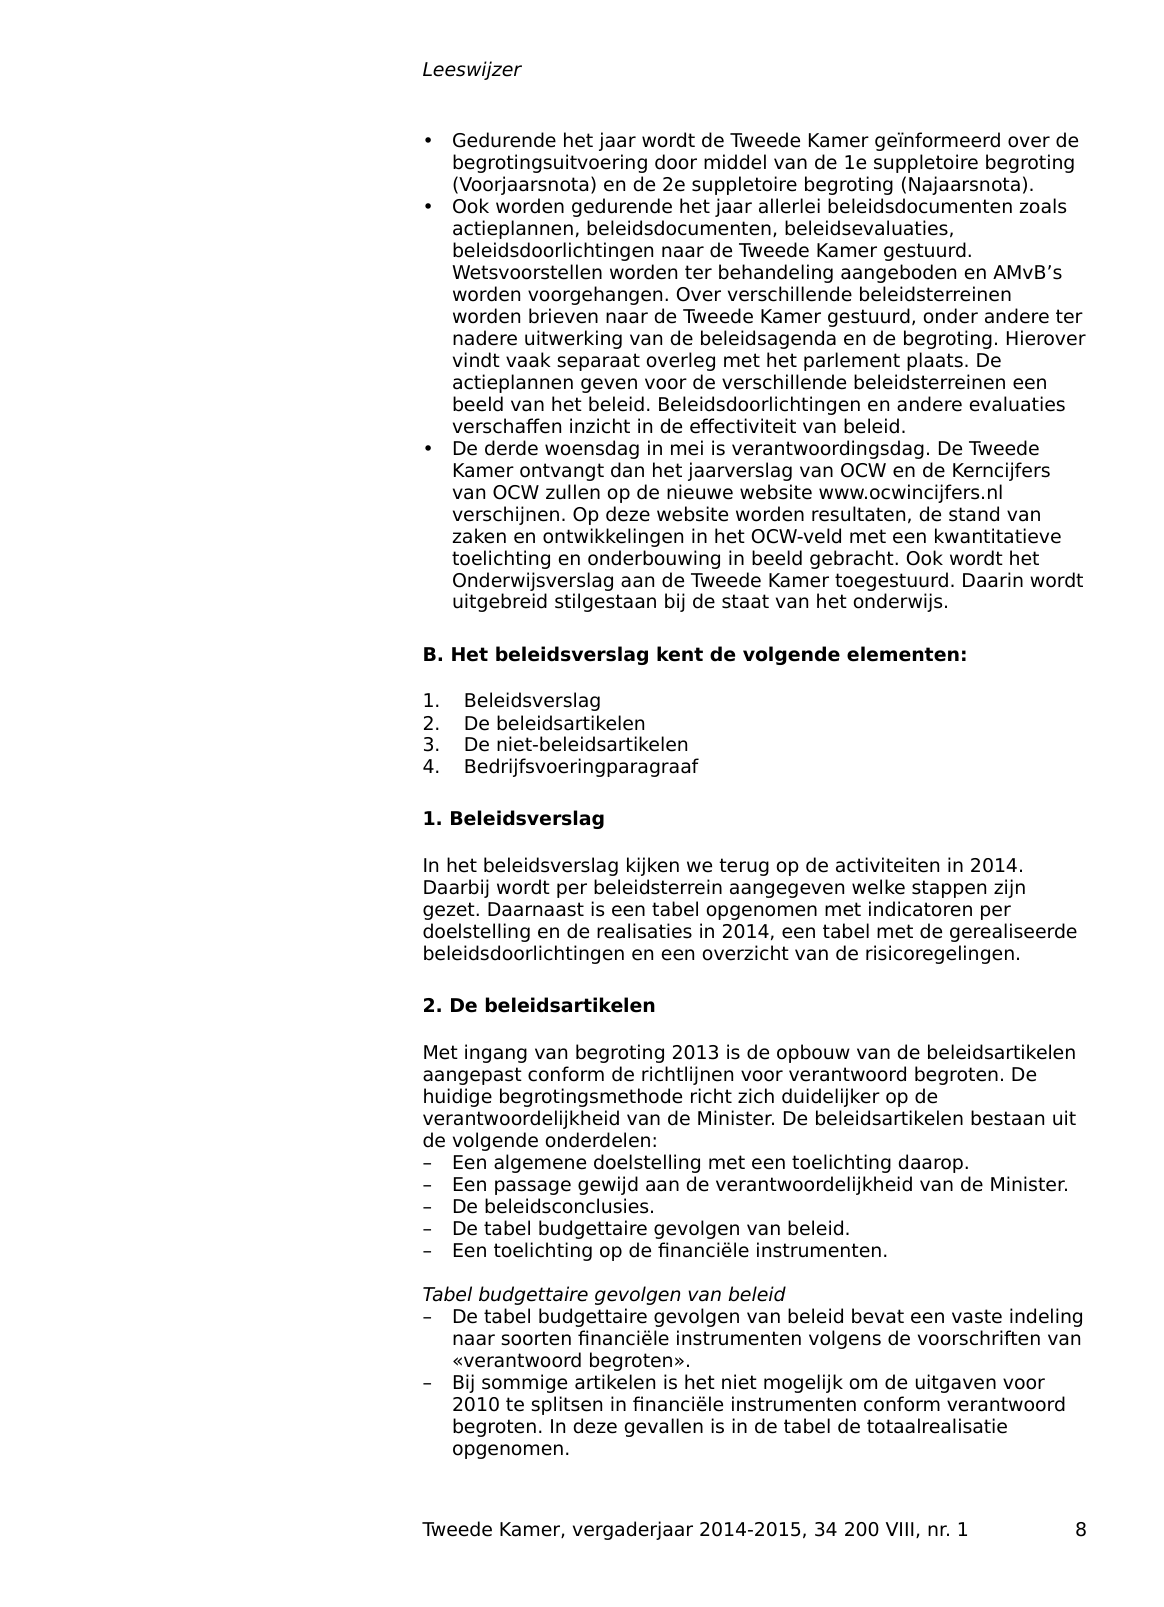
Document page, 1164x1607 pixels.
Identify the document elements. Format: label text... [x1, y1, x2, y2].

text In het beleidsverslag kijken we terug op de activiteiten in 2014. Daarbij wordt per beleidsterrein aangegeven welke stappen zijn gezet. Daarnaast is een tabel opgenomen met indicatoren per doelstelling en de realisaties in 2014, een tabel met de gerealiseerde beleidsdoorlichtingen en een overzicht van de risicoregelingen. [422, 855, 1087, 965]
subtitle 1. Beleidsverslag [422, 808, 1087, 830]
text – Een algemene doelstelling met een toelichting daarop. [422, 1152, 1087, 1174]
text – Een passage gewijd aan de verantwoordelijkheid van de Minister. [422, 1174, 1087, 1196]
text – De tabel budgettaire gevolgen van beleid bevat een vaste indeling naar soorten financiële instrumenten volgens de voorschriften van «verantwoord begroten». [422, 1306, 1087, 1372]
subtitle B. Het beleidsverslag kent de volgende elementen: [422, 643, 1087, 665]
text 2. De beleidsartikelen [422, 712, 1087, 734]
subtitle Tabel budgettaire gevolgen van beleid [422, 1284, 1087, 1306]
text – De beleidsconclusies. [422, 1196, 1087, 1218]
text 4. Bedrijfsvoeringparagraaf [422, 756, 1087, 778]
subtitle 2. De beleidsartikelen [422, 995, 1087, 1017]
text • Ook worden gedurende het jaar allerlei beleidsdocumenten zoals actieplannen, beleidsdocumenten, beleidsevaluaties, beleidsdoorlichtingen naar de Tweede Kamer gestuurd. Wetsvoorstellen worden ter behandeling aangeboden en AMvB’s worden voorgehangen. Over verschillende beleidsterreinen worden brieven naar de Tweede Kamer gestuurd, onder andere ter nadere uitwerking van de beleidsagenda en de begroting. Hierover vindt vaak separaat overleg met het parlement plaats. De actieplannen geven voor de verschillende beleidsterreinen een beeld van het beleid. Beleidsdoorlichtingen en andere evaluaties verschaffen inzicht in de effectiviteit van beleid. [422, 196, 1087, 438]
text – De tabel budgettaire gevolgen van beleid. [422, 1218, 1087, 1240]
text Met ingang van begroting 2013 is de opbouw van de beleidsartikelen aangepast conform de richtlijnen voor verantwoord begroten. De huidige begrotingsmethode richt zich duidelijker op de verantwoordelijkheid van de Minister. De beleidsartikelen bestaan uit de volgende onderdelen: [422, 1042, 1087, 1152]
text 3. De niet-beleidsartikelen [422, 734, 1087, 756]
text – Een toelichting op de financiële instrumenten. [422, 1240, 1087, 1262]
text • Gedurende het jaar wordt de Tweede Kamer geïnformeerd over de begrotingsuitvoering door middel van de 1e suppletoire begroting (Voorjaarsnota) en de 2e suppletoire begroting (Najaarsnota). [422, 130, 1087, 196]
text 1. Beleidsverslag [422, 690, 1087, 712]
text • De derde woensdag in mei is verantwoordingsdag. De Tweede Kamer ontvangt dan het jaarverslag van OCW en de Kerncijfers van OCW zullen op de nieuwe website www.ocwincijfers.nl verschijnen. Op deze website worden resultaten, de stand van zaken en ontwikkelingen in het OCW-veld met een kwantitatieve toelichting en onderbouwing in beeld gebracht. Ook wordt het Onderwijsverslag aan de Tweede Kamer toegestuurd. Daarin wordt uitgebreid stilgestaan bij de staat van het onderwijs. [422, 438, 1087, 613]
text – Bij sommige artikelen is het niet mogelijk om de uitgaven voor 2010 te splitsen in financiële instrumenten conform verantwoord begroten. In deze gevallen is in de tabel de totaalrealisatie opgenomen. [422, 1372, 1087, 1460]
